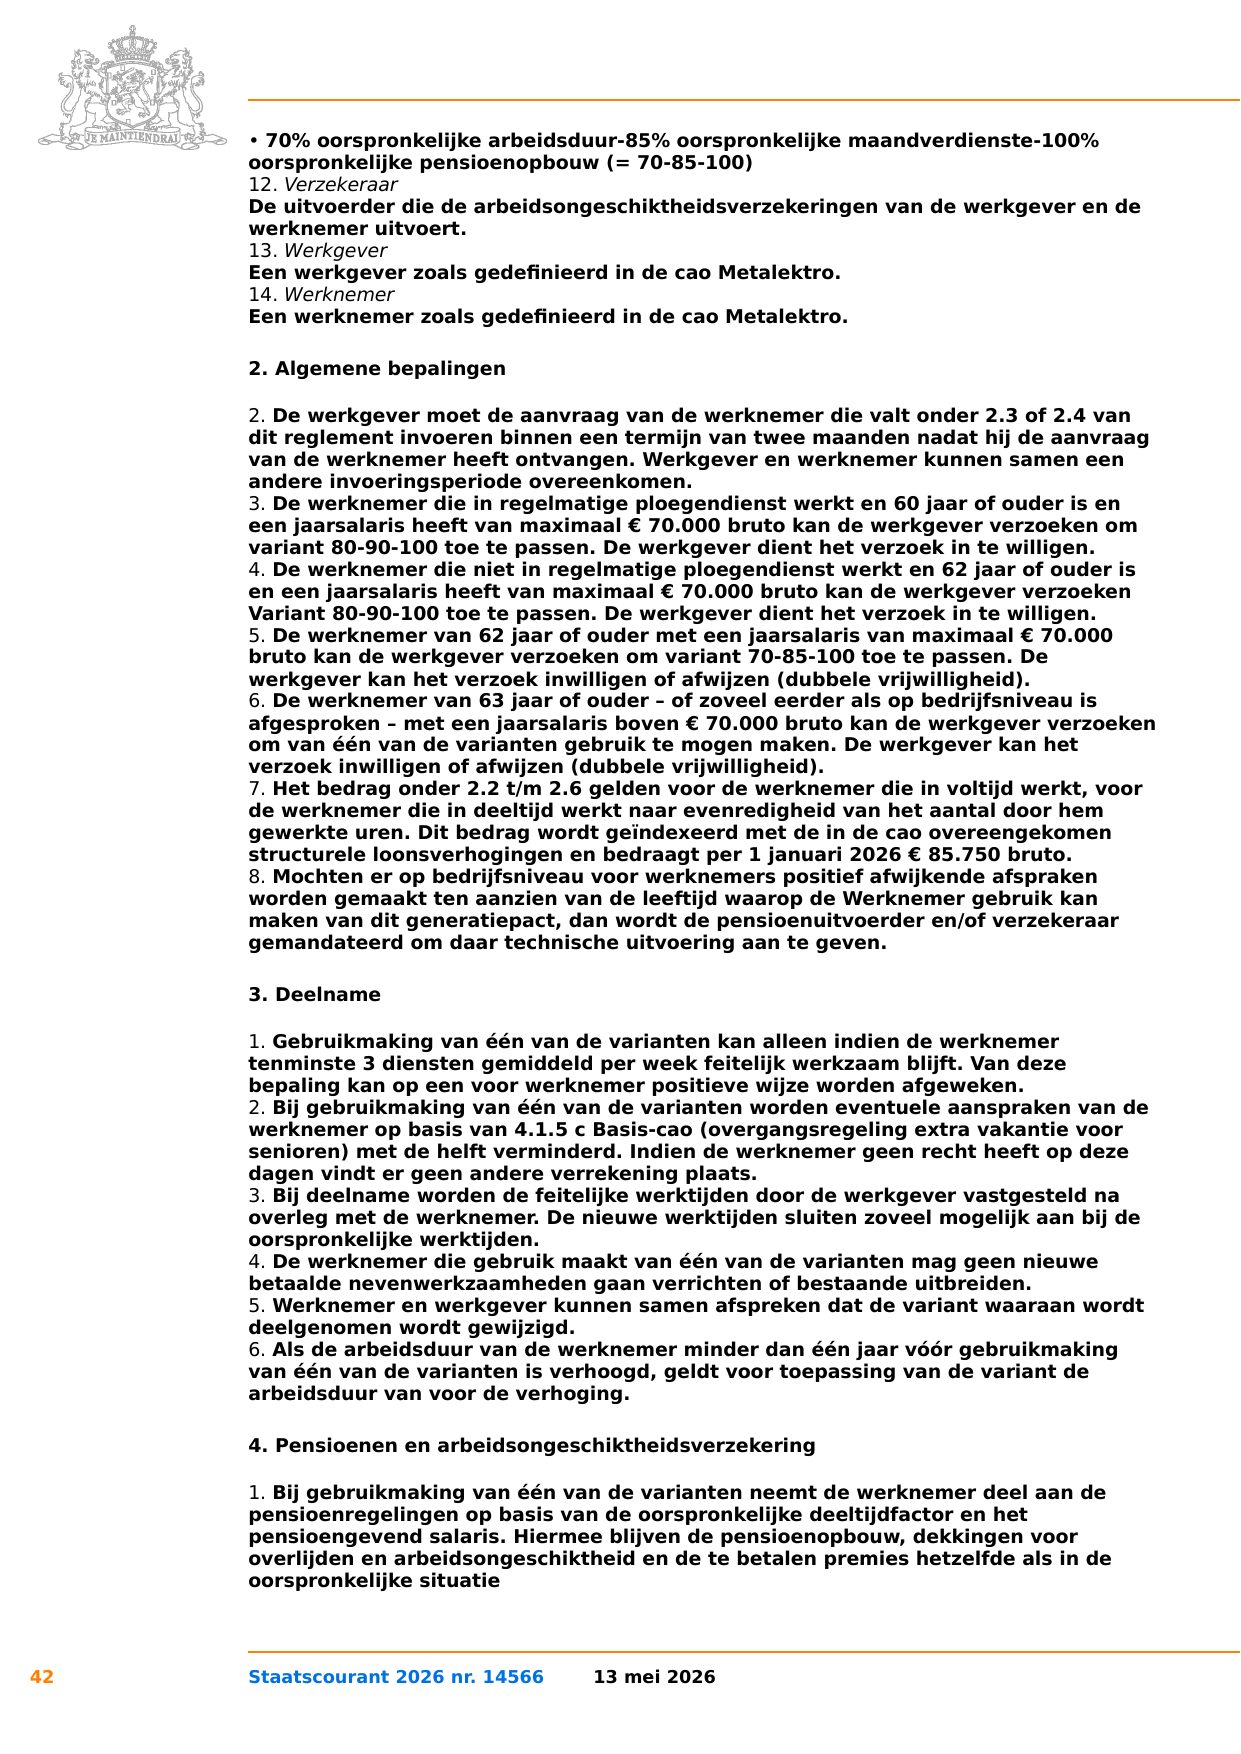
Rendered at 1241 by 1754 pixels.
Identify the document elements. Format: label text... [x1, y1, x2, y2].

text 2. De werkgever moet de aanvraag van de werknemer die valt onder 2.3 of 2.4 van dit reglement invoeren binnen een termijn van twee maanden nadat hij de aanvraag van de werknemer heeft ontvangen. Werkgever en werknemer kunnen samen een andere invoeringsperiode overeenkomen. [248, 405, 1163, 493]
text 3. Bij deelname worden de feitelijke werktijden door de werkgever vastgesteld na overleg met de werknemer. De nieuwe werktijden sluiten zoveel mogelijk aan bij de oorspronkelijke werktijden. [248, 1185, 1163, 1251]
text 3. De werknemer die in regelmatige ploegendienst werkt en 60 jaar of ouder is en een jaarsalaris heeft van maximaal € 70.000 bruto kan de werkgever verzoeken om variant 80-90-100 toe te passen. De werkgever dient het verzoek in te willigen. [248, 493, 1163, 558]
text • 70% oorspronkelijke arbeidsduur-85% oorspronkelijke maandverdienste-100% oorspronkelijke pensioenopbouw (= 70-85-100) [248, 130, 1163, 174]
text 5. Werknemer en werkgever kunnen samen afspreken dat de variant waaraan wordt deelgenomen wordt gewijzigd. [248, 1295, 1163, 1339]
subtitle 2. Algemene bepalingen [248, 358, 1163, 380]
text 4. De werknemer die gebruik maakt van één van de varianten mag geen nieuwe betaalde nevenwerkzaamheden gaan verrichten of bestaande uitbreiden. [248, 1251, 1163, 1295]
text 13. Werkgever [248, 240, 1163, 262]
text Een werkgever zoals gedefinieerd in de cao Metalektro. [248, 262, 1163, 284]
text 7. Het bedrag onder 2.2 t/m 2.6 gelden voor de werknemer die in voltijd werkt, voor de werknemer die in deeltijd werkt naar evenredigheid van het aantal door hem gewerkte uren. Dit bedrag wordt geïndexeerd met de in de cao overeengekomen structurele loonsverhogingen en bedraagt per 1 januari 2026 € 85.750 bruto. [248, 778, 1163, 866]
text 8. Mochten er op bedrijfsniveau voor werknemers positief afwijkende afspraken worden gemaakt ten aanzien van de leeftijd waarop de Werknemer gebruik kan maken van dit generatiepact, dan wordt de pensioenuitvoerder en/of verzekeraar gemandateerd om daar technische uitvoering aan te geven. [248, 866, 1163, 954]
text Een werknemer zoals gedefinieerd in de cao Metalektro. [248, 306, 1163, 328]
text 1. Gebruikmaking van één van de varianten kan alleen indien de werknemer tenminste 3 diensten gemiddeld per week feitelijk werkzaam blijft. Van deze bepaling kan op een voor werknemer positieve wijze worden afgeweken. [248, 1031, 1163, 1097]
picture [38, 25, 227, 150]
text 2. Bij gebruikmaking van één van de varianten worden eventuele aanspraken van de werknemer op basis van 4.1.5 c Basis-cao (overgangsregeling extra vakantie voor senioren) met de helft verminderd. Indien de werknemer geen recht heeft op deze dagen vindt er geen andere verrekening plaats. [248, 1097, 1163, 1185]
subtitle 4. Pensioenen en arbeidsongeschiktheidsverzekering [248, 1435, 1163, 1457]
subtitle 3. Deelname [248, 984, 1163, 1006]
text 14. Werknemer [248, 284, 1163, 306]
text De uitvoerder die de arbeidsongeschiktheidsverzekeringen van de werkgever en de werknemer uitvoert. [248, 196, 1163, 240]
text 6. Als de arbeidsduur van de werknemer minder dan één jaar vóór gebruikmaking van één van de varianten is verhoogd, geldt voor toepassing van de variant de arbeidsduur van voor de verhoging. [248, 1339, 1163, 1405]
text 5. De werknemer van 62 jaar of ouder met een jaarsalaris van maximaal € 70.000 bruto kan de werkgever verzoeken om variant 70-85-100 toe te passen. De werkgever kan het verzoek inwilligen of afwijzen (dubbele vrijwilligheid). [248, 624, 1163, 690]
text 6. De werknemer van 63 jaar of ouder – of zoveel eerder als op bedrijfsniveau is afgesproken – met een jaarsalaris boven € 70.000 bruto kan de werkgever verzoeken om van één van de varianten gebruik te mogen maken. De werkgever kan het verzoek inwilligen of afwijzen (dubbele vrijwilligheid). [248, 690, 1163, 778]
text 1. Bij gebruikmaking van één van de varianten neemt de werknemer deel aan de pensioenregelingen op basis van de oorspronkelijke deeltijdfactor en het pensioengevend salaris. Hiermee blijven de pensioenopbouw, dekkingen voor overlijden en arbeidsongeschiktheid en de te betalen premies hetzelfde als in de oorspronkelijke situatie [248, 1482, 1163, 1592]
text 12. Verzekeraar [248, 174, 1163, 196]
text 4. De werknemer die niet in regelmatige ploegendienst werkt en 62 jaar of ouder is en een jaarsalaris heeft van maximaal € 70.000 bruto kan de werkgever verzoeken Variant 80-90-100 toe te passen. De werkgever dient het verzoek in te willigen. [248, 558, 1163, 624]
